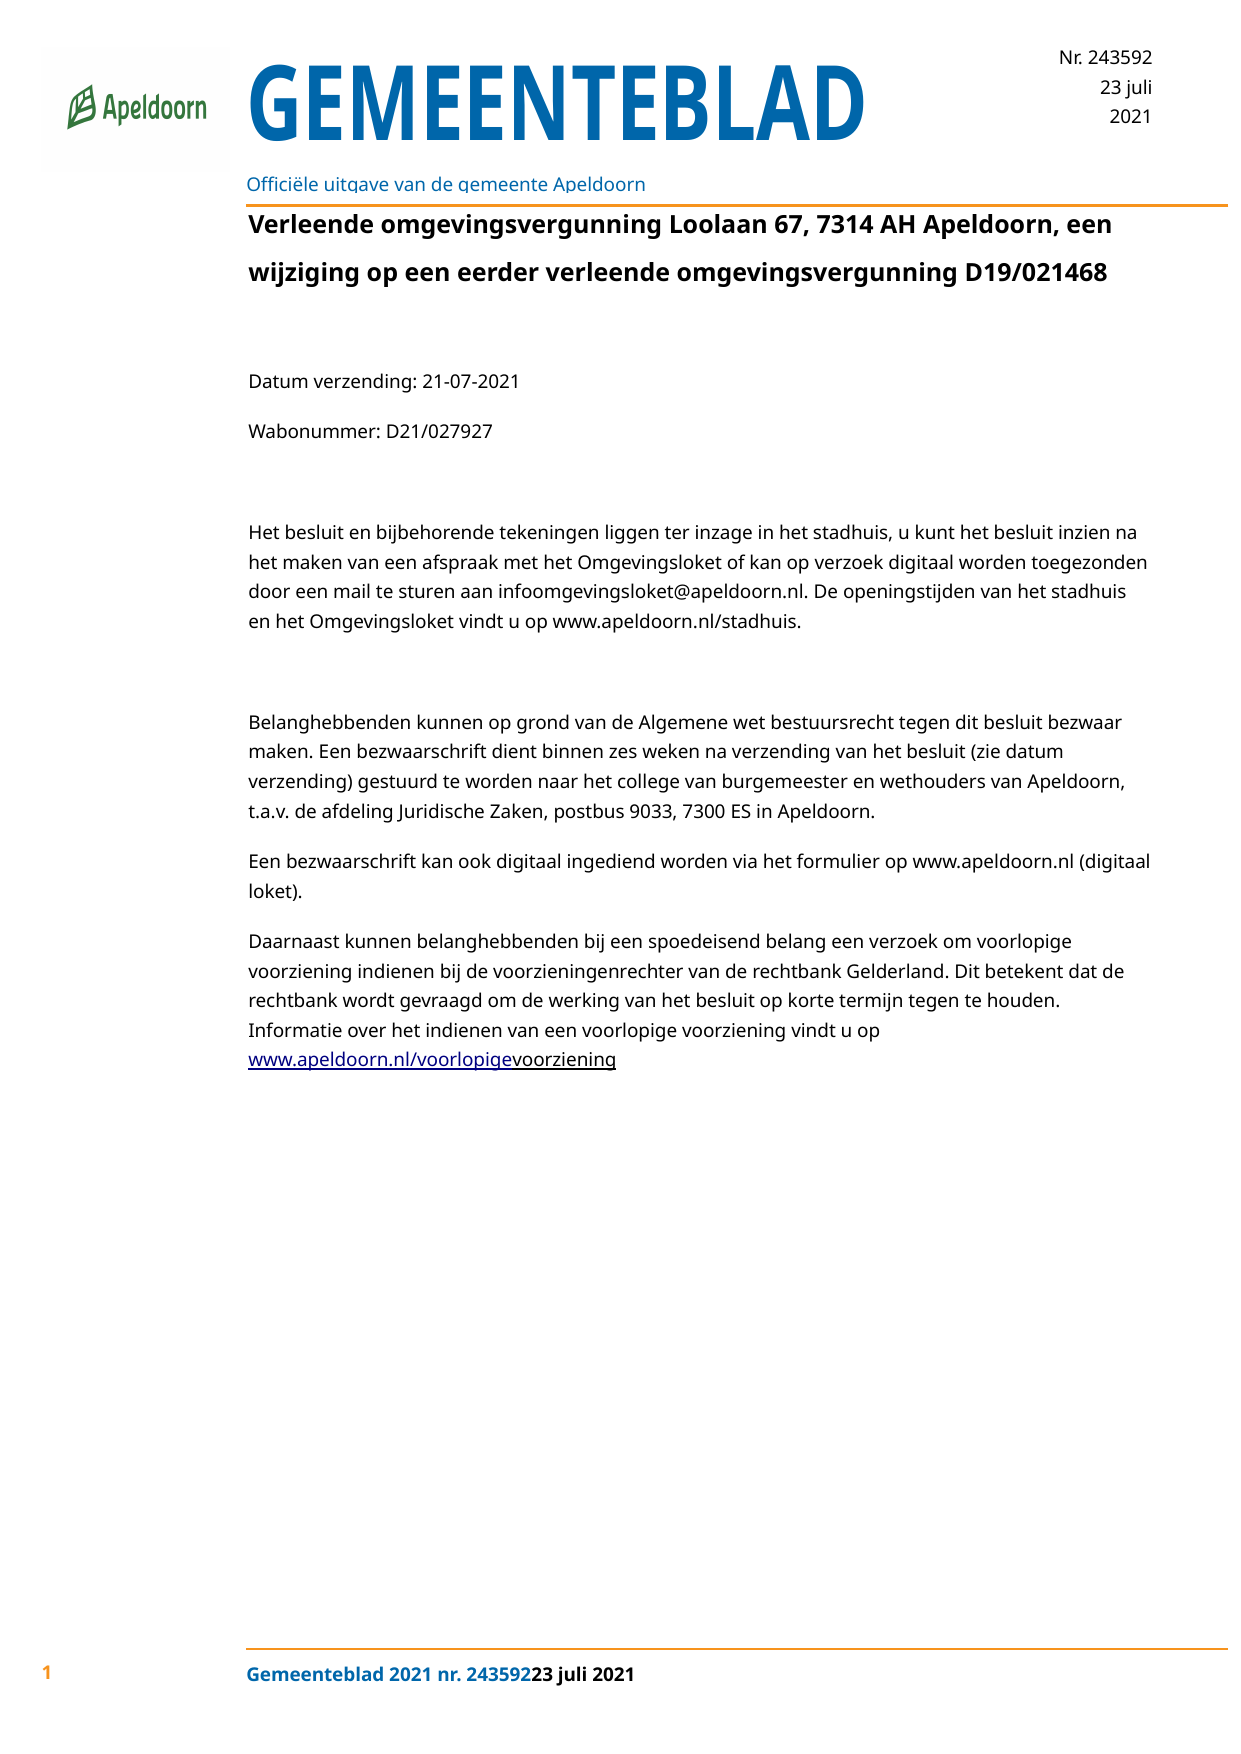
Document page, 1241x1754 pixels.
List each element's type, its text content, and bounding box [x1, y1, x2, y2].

text Daarnaast kunnen belanghebbenden bij een spoedeisend belang een verzoek om voorlopige voorziening indienen bij de voorzieningenrechter van de rechtbank Gelderland. Dit betekent dat de rechtbank wordt gevraagd om de werking van het besluit op korte termijn tegen te houden. Informatie over het indienen van een voorlopige voorziening vindt u op www.apeldoorn.nl/voorlopigevoorziening [248, 928, 1152, 1072]
text Verleende omgevingsvergunning Loolaan 67, 7314 AH Apeldoorn, een wijziging op een eerder verleende omgevingsvergunning D19/021468 [248, 207, 1152, 288]
text Het besluit en bijbehorende tekeningen liggen ter inzage in het stadhuis, u kunt het besluit inzien na het maken van een afspraak met het Omgevingsloket of kan op verzoek digitaal worden toegezonden door een mail te sturen aan infoomgevingsloket@apeldoorn.nl. De openingstijden van het stadhuis en het Omgevingsloket vindt u op www.apeldoorn.nl/stadhuis. [248, 519, 1152, 634]
text Een bezwaarschrift kan ook digitaal ingediend worden via het formulier op www.apeldoorn.nl (digitaal loket). [248, 848, 1152, 904]
text Datum verzending: 21-07-2021 [248, 368, 1152, 394]
text Belanghebbenden kunnen op grond van de Algemene wet bestuursrecht tegen dit besluit bezwaar maken. Een bezwaarschrift dient binnen zes weken na verzending van het besluit (zie datum verzending) gestuurd te worden naar het college van burgemeester en wethouders van Apeldoorn, t.a.v. de afdeling Juridische Zaken, postbus 9033, 7300 ES in Apeldoorn. [248, 709, 1152, 824]
text Wabonummer: D21/027927 [248, 419, 1152, 444]
picture [41, 47, 231, 172]
